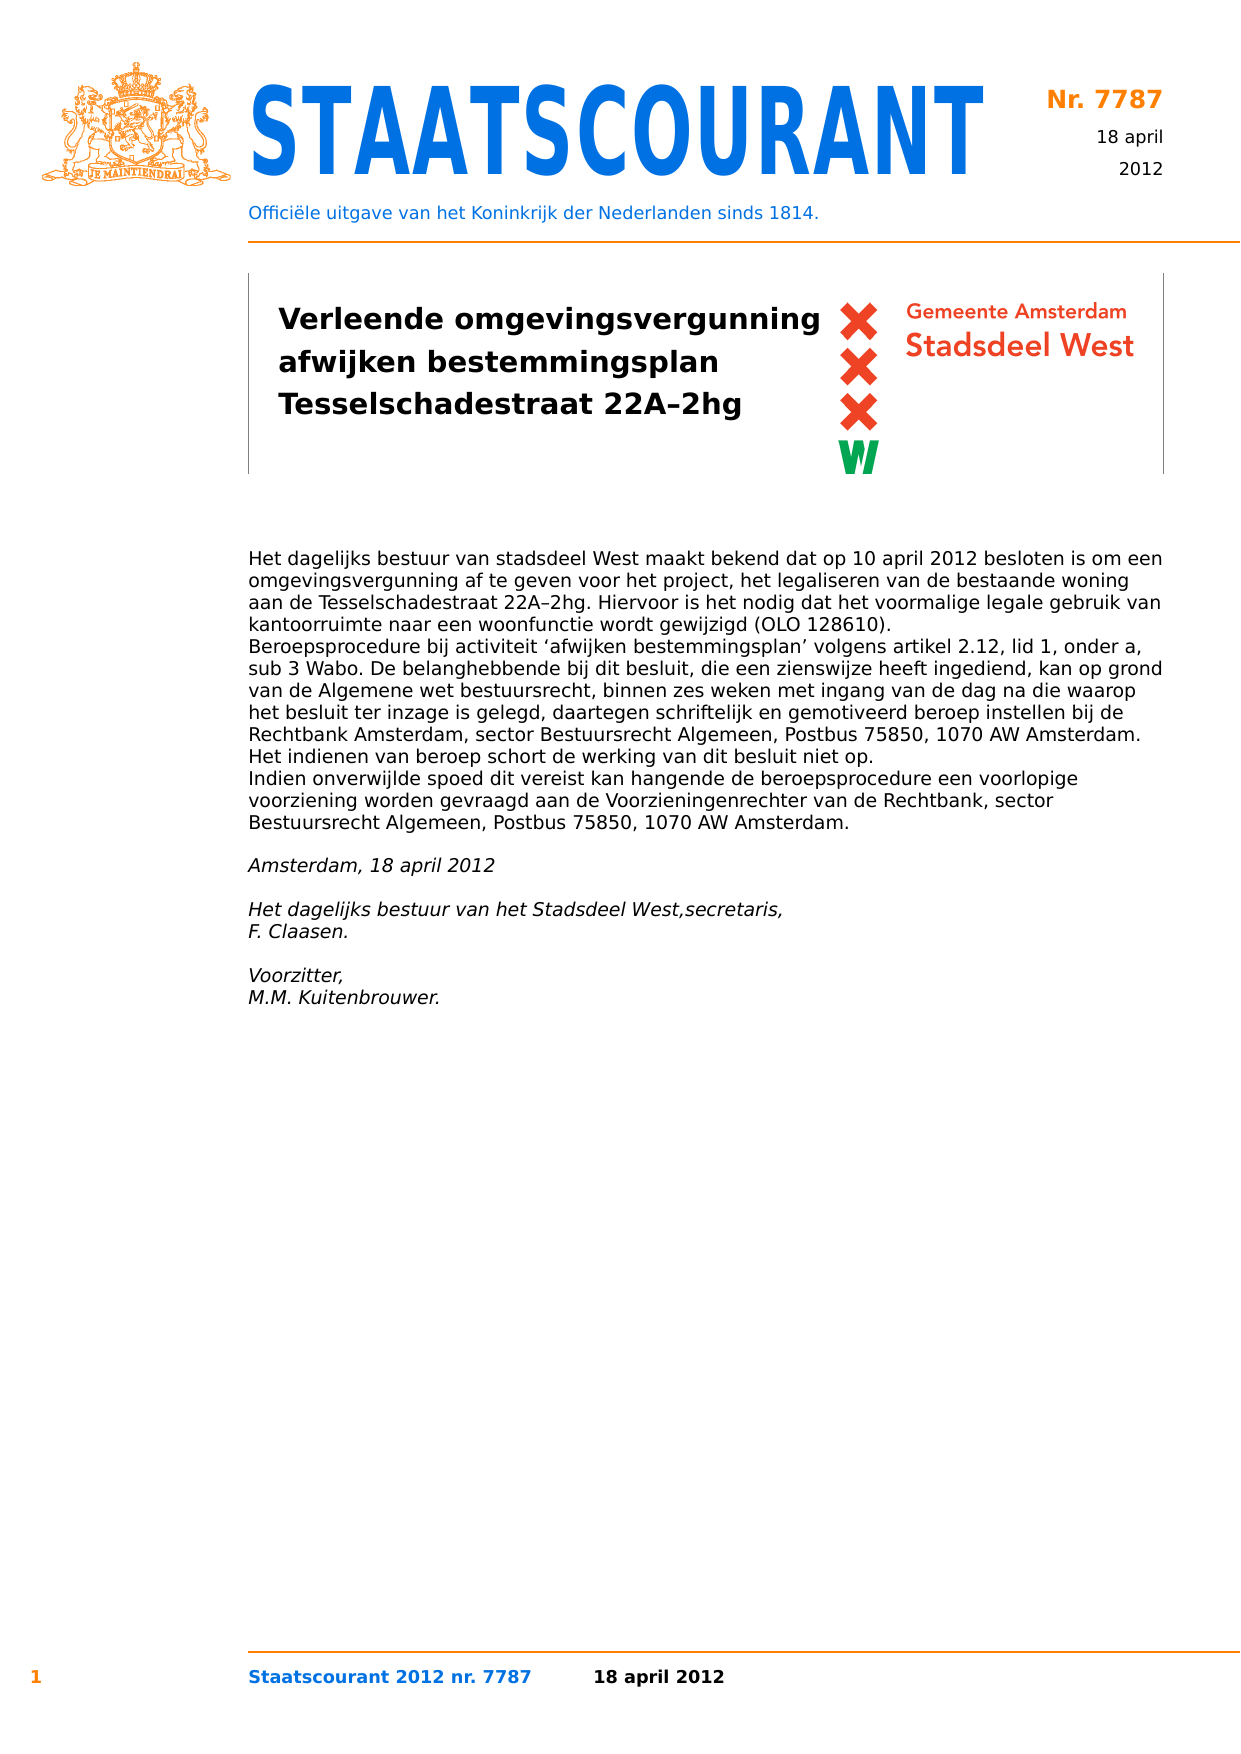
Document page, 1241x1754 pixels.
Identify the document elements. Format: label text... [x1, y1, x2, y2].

table_cell 2012 [998, 153, 1240, 203]
subtitle Verleende omgevingsvergunning afwijken bestemmingsplan Tesselschadestraat 22A–2hg [249, 273, 1163, 474]
text Voorzitter, M.M. Kuitenbrouwer. [248, 965, 1163, 1009]
table_header Nr. 7787 [998, 62, 1240, 121]
text Amsterdam, 18 april 2012 [248, 855, 1163, 877]
picture [41, 62, 231, 186]
text Indien onverwijlde spoed dit vereist kan hangende de beroepsprocedure een voorlopige voorziening worden gevraagd aan de Voorzieningenrechter van de Rechtbank, sector Bestuursrecht Algemeen, Postbus 75850, 1070 AW Amsterdam. [248, 768, 1163, 833]
picture [838, 302, 1134, 474]
table_header STAATSCOURANT [248, 62, 998, 203]
table_cell 18 april [998, 121, 1240, 153]
text Beroepsprocedure bij activiteit ‘afwijken bestemmingsplan’ volgens artikel 2.12, lid 1, onder a, sub 3 Wabo. De belanghebbende bij dit besluit, die een zienswijze heeft ingediend, kan op grond van de Algemene wet bestuursrecht, binnen zes weken met ingang van de dag na die waarop het besluit ter inzage is gelegd, daartegen schriftelijk en gemotiveerd beroep instellen bij de Rechtbank Amsterdam, sector Bestuursrecht Algemeen, Postbus 75850, 1070 AW Amsterdam. Het indienen van beroep schort de werking van dit besluit niet op. [248, 636, 1163, 768]
table_cell Officiële uitgave van het Koninkrijk der Nederlanden sinds 1814. [248, 203, 1240, 241]
table_header [25, 62, 248, 241]
text Het dagelijks bestuur van stadsdeel West maakt bekend dat op 10 april 2012 besloten is om een omgevingsvergunning af te geven voor het project, het legaliseren van de bestaande woning aan de Tesselschadestraat 22A–2hg. Hiervoor is het nodig dat het voormalige legale gebruik van kantoorruimte naar een woonfunctie wordt gewijzigd (OLO 128610). [248, 548, 1163, 636]
text Het dagelijks bestuur van het Stadsdeel West,secretaris, F. Claasen. [248, 899, 1163, 943]
